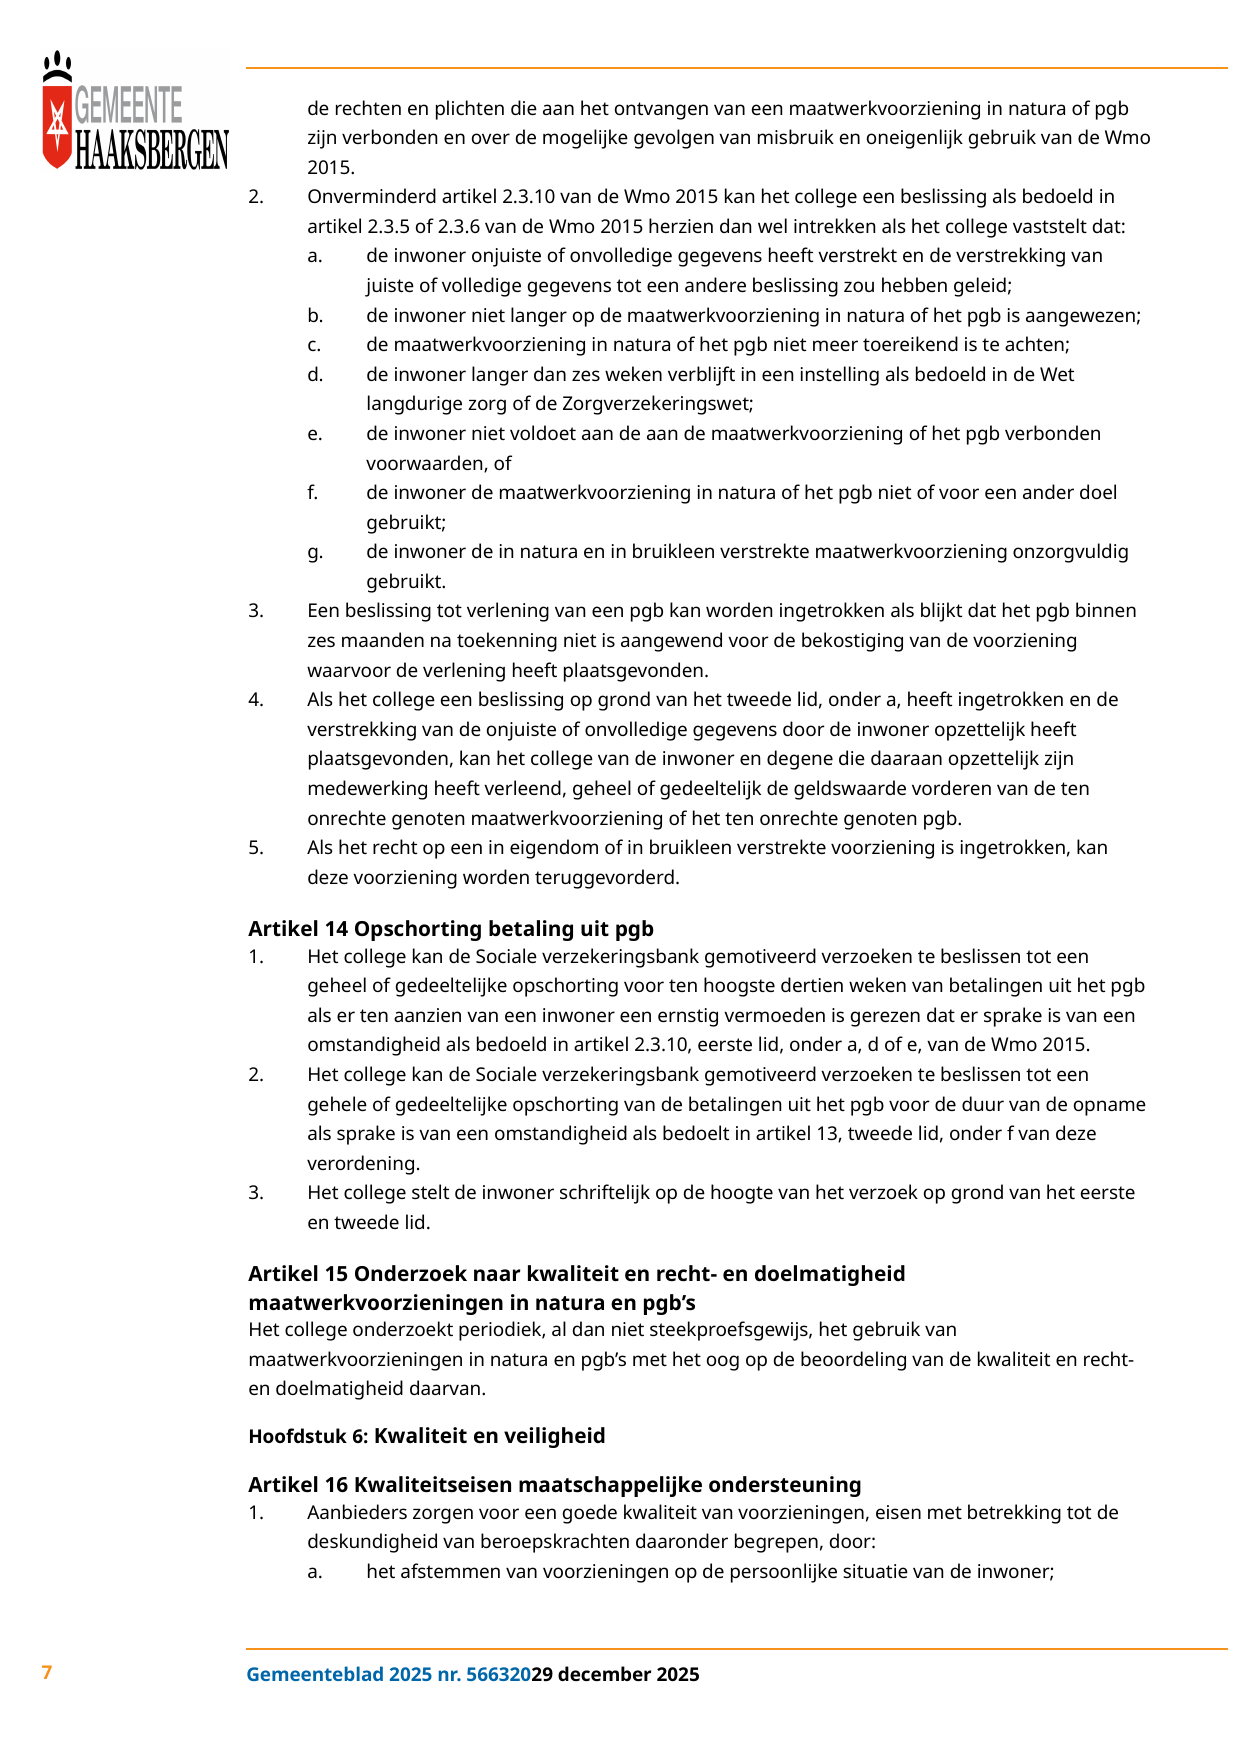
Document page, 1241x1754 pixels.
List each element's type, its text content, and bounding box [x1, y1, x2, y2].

list de inwoner de in natura en in bruikleen verstrekte maatwerkvoorziening onzorgvuldig gebruikt. [307, 538, 1152, 594]
list de inwoner onjuiste of onvolledige gegevens heeft verstrekt en de verstrekking van juiste of volledige gegevens tot een andere beslissing zou hebben geleid; [307, 243, 1152, 298]
text Hoofdstuk 6: Kwaliteit en veiligheid [248, 1421, 1152, 1449]
list de rechten en plichten die aan het ontvangen van een maatwerkvoorziening in natura of pgb zijn verbonden en over de mogelijke gevolgen van misbruik en oneigenlijk gebruik van de Wmo 2015. [248, 95, 1152, 180]
list de inwoner langer dan zes weken verblijft in een instelling als bedoeld in de Wet langdurige zorg of de Zorgverzekeringswet; [307, 361, 1152, 416]
list de maatwerkvoorziening in natura of het pgb niet meer toereikend is te achten; [307, 331, 1152, 357]
list Het college kan de Sociale verzekeringsbank gemotiveerd verzoeken te beslissen tot een gehele of gedeeltelijke opschorting van de betalingen uit het pgb voor de duur van de opname als sprake is van een omstandigheid als bedoelt in artikel 13, tweede lid, onder f van deze verordening. [248, 1061, 1152, 1176]
list het afstemmen van voorzieningen op de persoonlijke situatie van de inwoner; [307, 1558, 1152, 1584]
list Aanbieders zorgen voor een goede kwaliteit van voorzieningen, eisen met betrekking tot de deskundigheid van beroepskrachten daaronder begrepen, door: [248, 1499, 1152, 1554]
list Als het college een beslissing op grond van het tweede lid, onder a, heeft ingetrokken en de verstrekking van de onjuiste of onvolledige gegevens door de inwoner opzettelijk heeft plaatsgevonden, kan het college van de inwoner en degene die daaraan opzettelijk zijn medewerking heeft verleend, geheel of gedeeltelijk de geldswaarde vorderen van de ten onrechte genoten maatwerkvoorziening of het ten onrechte genoten pgb. [248, 686, 1152, 831]
list Het college stelt de inwoner schriftelijk op de hoogte van het verzoek op grond van het eerste en tweede lid. [248, 1179, 1152, 1235]
text Artikel 15 Onderzoek naar kwaliteit en recht- en doelmatigheid maatwerkvoorzieningen in natura en pgb’s [248, 1259, 1152, 1316]
list Onverminderd artikel 2.3.10 van de Wmo 2015 kan het college een beslissing als bedoeld in artikel 2.3.5 of 2.3.6 van de Wmo 2015 herzien dan wel intrekken als het college vaststelt dat: [248, 183, 1152, 239]
list de inwoner de maatwerkvoorziening in natura of het pgb niet of voor een ander doel gebruikt; [307, 479, 1152, 535]
list de inwoner niet voldoet aan de aan de maatwerkvoorziening of het pgb verbonden voorwaarden, of [307, 420, 1152, 476]
text Het college onderzoekt periodiek, al dan niet steekproefsgewijs, het gebruik van maatwerkvoorzieningen in natura en pgb’s met het oog op de beoordeling van de kwaliteit en recht- en doelmatigheid daarvan. [248, 1316, 1152, 1401]
list Het college kan de Sociale verzekeringsbank gemotiveerd verzoeken te beslissen tot een geheel of gedeeltelijke opschorting voor ten hoogste dertien weken van betalingen uit het pgb als er ten aanzien van een inwoner een ernstig vermoeden is gerezen dat er sprake is van een omstandigheid als bedoeld in artikel 2.3.10, eerste lid, onder a, d of e, van de Wmo 2015. [248, 943, 1152, 1057]
list Een beslissing tot verlening van een pgb kan worden ingetrokken als blijkt dat het pgb binnen zes maanden na toekenning niet is aangewend voor de bekostiging van de voorziening waarvoor de verlening heeft plaatsgevonden. [248, 598, 1152, 683]
text Artikel 14 Opschorting betaling uit pgb [248, 914, 1152, 943]
list Als het recht op een in eigendom of in bruikleen verstrekte voorziening is ingetrokken, kan deze voorziening worden teruggevorderd. [248, 834, 1152, 890]
picture [41, 47, 231, 172]
text Artikel 16 Kwaliteitseisen maatschappelijke ondersteuning [248, 1470, 1152, 1499]
list de inwoner niet langer op de maatwerkvoorziening in natura of het pgb is aangewezen; [307, 302, 1152, 328]
